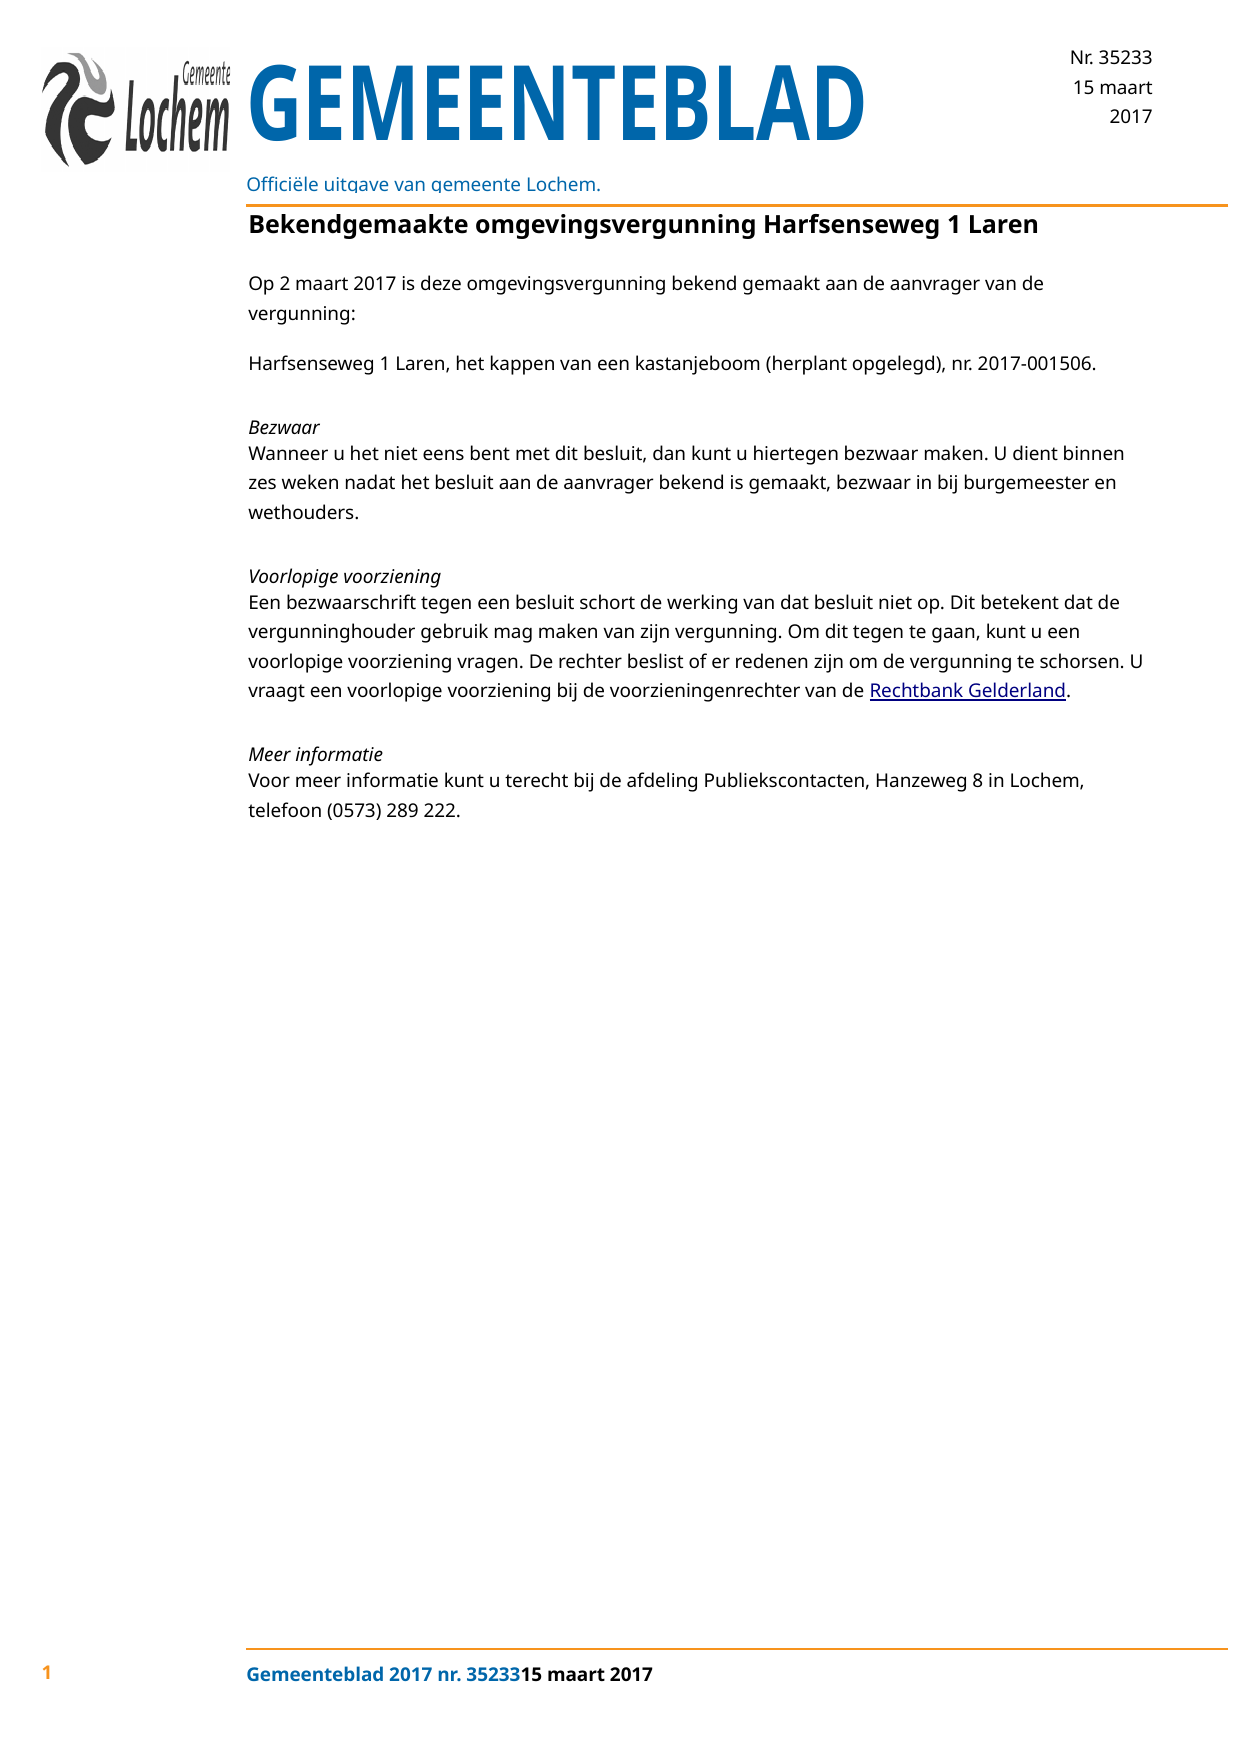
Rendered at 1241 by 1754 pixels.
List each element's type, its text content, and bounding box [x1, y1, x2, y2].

text Wanneer u het niet eens bent met dit besluit, dan kunt u hiertegen bezwaar maken. U dient binnen zes weken nadat het besluit aan de aanvrager bekend is gemaakt, bezwaar in bij burgemeester en wethouders. [248, 440, 1152, 525]
picture [41, 47, 231, 172]
text Meer informatie [248, 742, 1152, 767]
text Harfsenseweg 1 Laren, het kappen van een kastanjeboom (herplant opgelegd), nr. 2017-001506. [248, 350, 1152, 376]
text Op 2 maart 2017 is deze omgevingsvergunning bekend gemaakt aan de aanvrager van de vergunning: [248, 270, 1152, 326]
text Bezwaar [248, 414, 1152, 440]
text Bekendgemaakte omgevingsvergunning Harfsenseweg 1 Laren [248, 207, 1152, 241]
text Voorlopige voorziening [248, 563, 1152, 589]
text Voor meer informatie kunt u terecht bij de afdeling Publiekscontacten, Hanzeweg 8 in Lochem, telefoon (0573) 289 222. [248, 767, 1152, 823]
text Een bezwaarschrift tegen een besluit schort de werking van dat besluit niet op. Dit betekent dat de vergunninghouder gebruik mag maken van zijn vergunning. Om dit tegen te gaan, kunt u een voorlopige voorziening vragen. De rechter beslist of er redenen zijn om de vergunning te schorsen. U vraagt een voorlopige voorziening bij de voorzieningenrechter van de Rechtbank Gelderland. [248, 589, 1152, 703]
